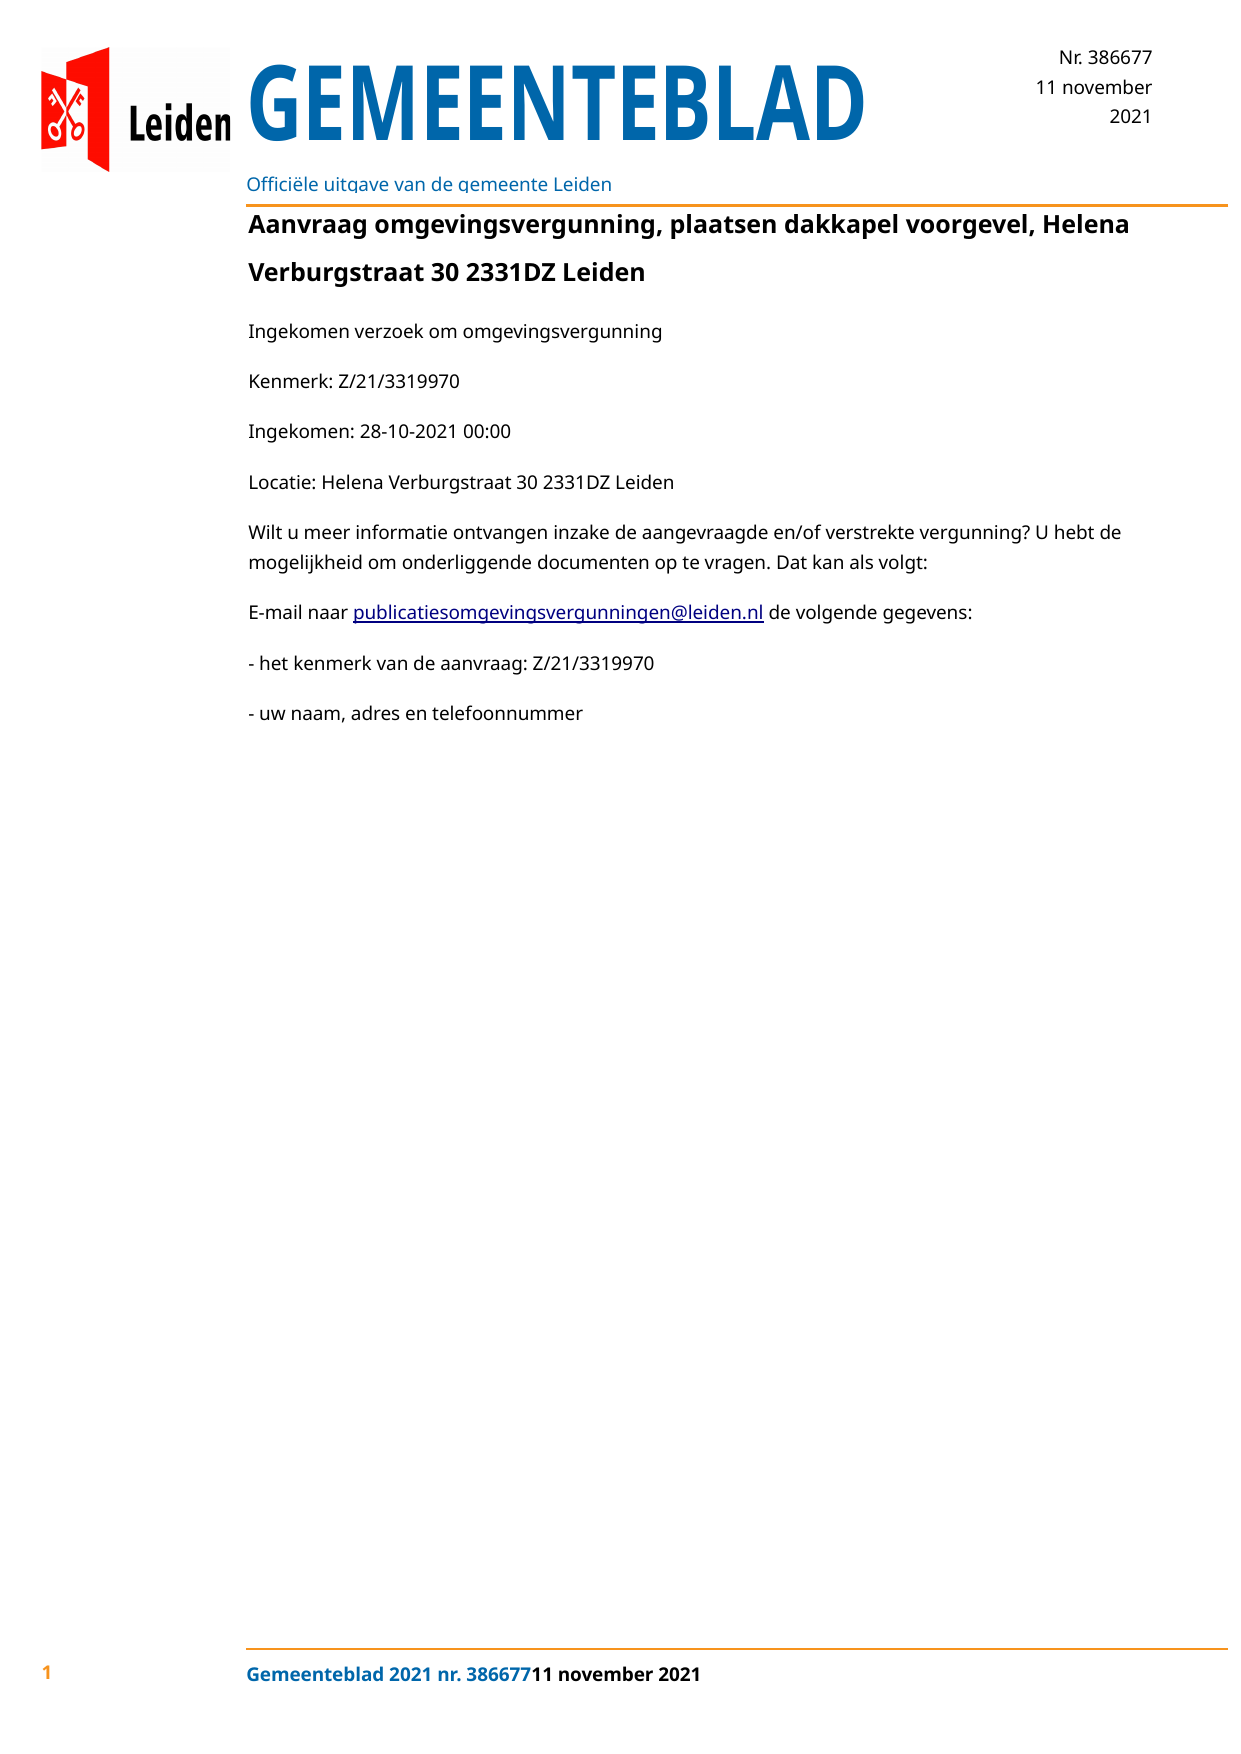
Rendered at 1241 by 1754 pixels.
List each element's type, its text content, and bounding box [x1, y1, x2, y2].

text - het kenmerk van de aanvraag: Z/21/3319970 [248, 650, 1152, 676]
text Ingekomen: 28-10-2021 00:00 [248, 419, 1152, 444]
text Wilt u meer informatie ontvangen inzake de aangevraagde en/of verstrekte vergunning? U hebt de mogelijkheid om onderliggende documenten op te vragen. Dat kan als volgt: [248, 519, 1152, 575]
text - uw naam, adres en telefoonnummer [248, 700, 1152, 726]
text E-mail naar publicatiesomgevingsvergunningen@leiden.nl de volgende gegevens: [248, 599, 1152, 625]
text Ingekomen verzoek om omgevingsvergunning [248, 318, 1152, 344]
text Locatie: Helena Verburgstraat 30 2331DZ Leiden [248, 469, 1152, 495]
picture [41, 47, 231, 172]
text Kenmerk: Z/21/3319970 [248, 368, 1152, 394]
text Aanvraag omgevingsvergunning, plaatsen dakkapel voorgevel, Helena Verburgstraat 30 2331DZ Leiden [248, 207, 1152, 288]
